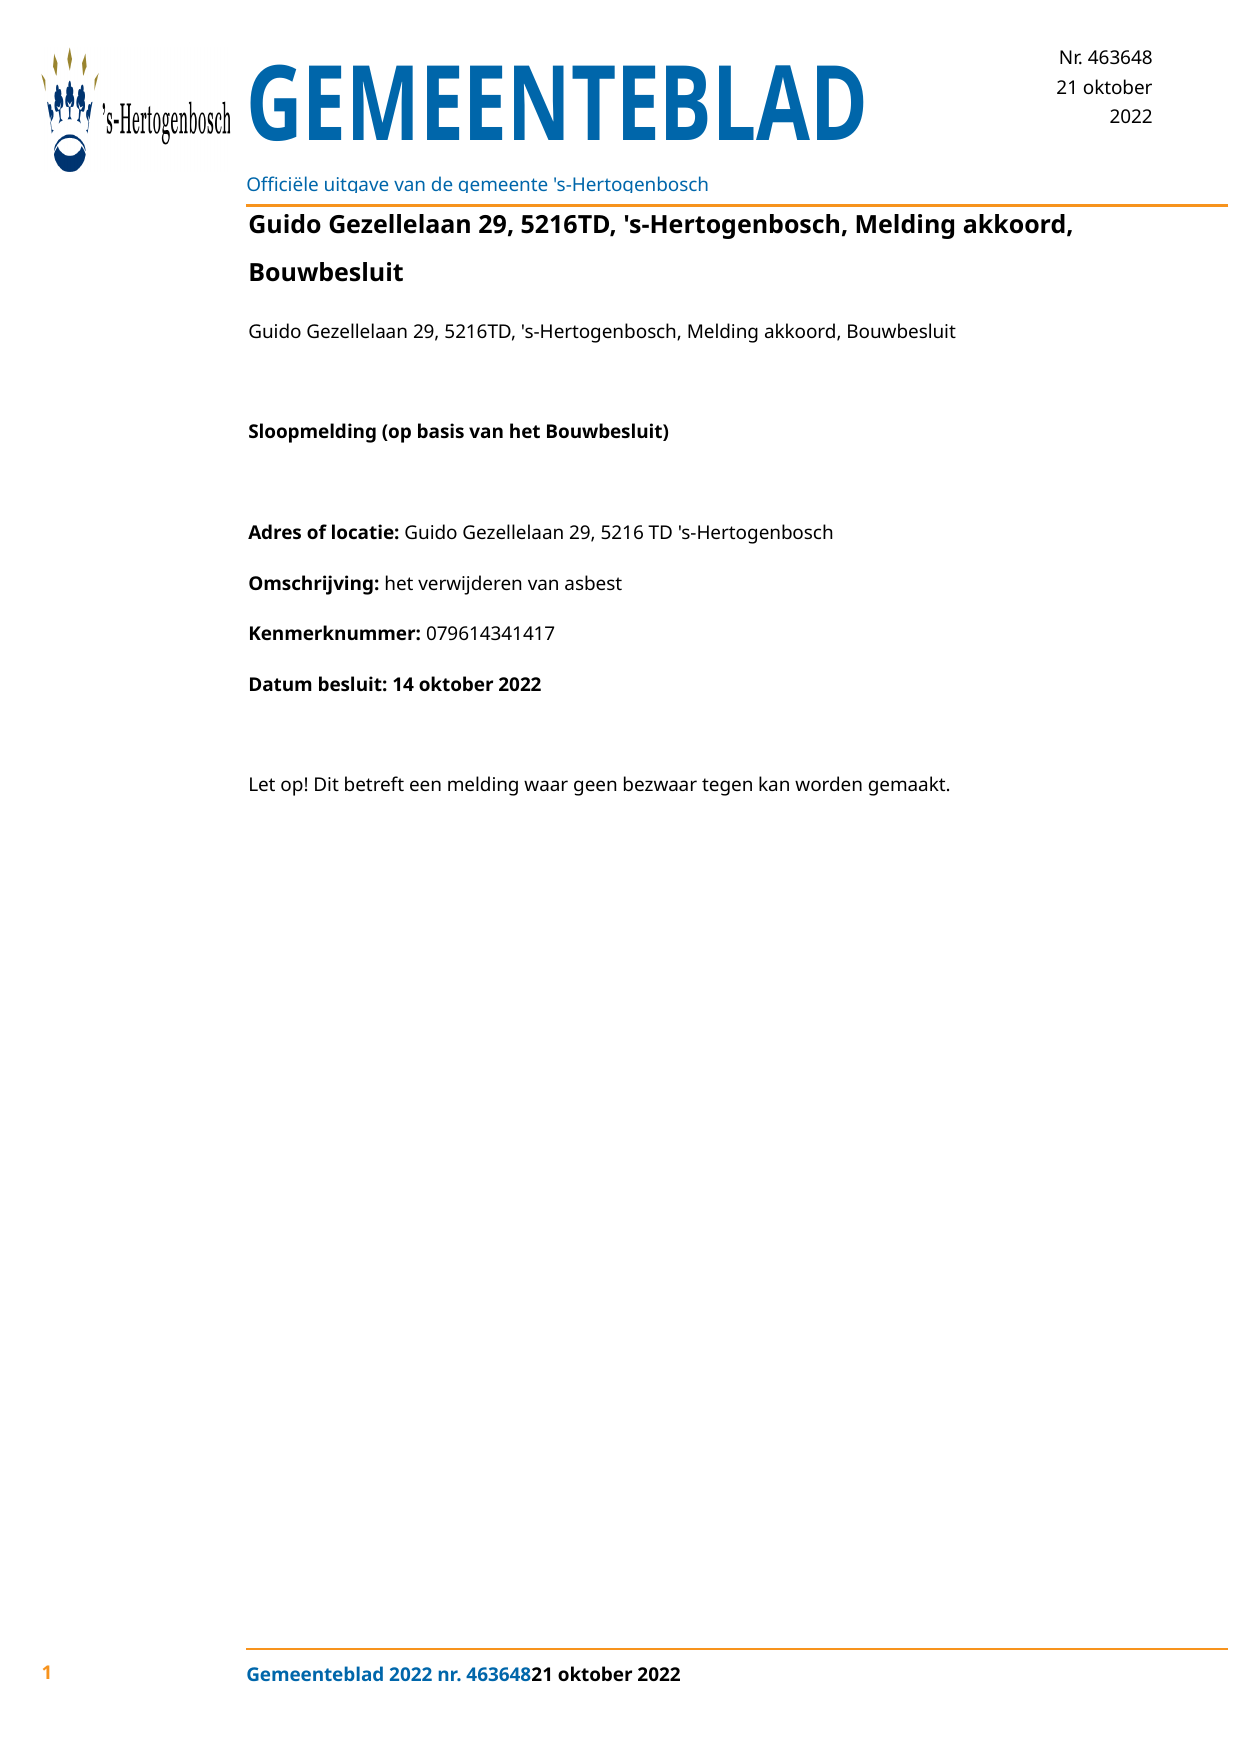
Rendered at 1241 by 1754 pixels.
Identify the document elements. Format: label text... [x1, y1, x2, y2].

text Omschrijving: het verwijderen van asbest [248, 570, 1152, 596]
picture [41, 47, 231, 172]
text Guido Gezellelaan 29, 5216TD, 's-Hertogenbosch, Melding akkoord, Bouwbesluit [248, 318, 1152, 344]
text Guido Gezellelaan 29, 5216TD, 's-Hertogenbosch, Melding akkoord, Bouwbesluit [248, 207, 1152, 288]
text Sloopmelding (op basis van het Bouwbesluit) [248, 419, 1152, 444]
text Let op! Dit betreft een melding waar geen bezwaar tegen kan worden gemaakt. [248, 772, 1152, 797]
text Kenmerknummer: 079614341417 [248, 620, 1152, 646]
text Adres of locatie: Guido Gezellelaan 29, 5216 TD 's-Hertogenbosch [248, 519, 1152, 545]
text Datum besluit: 14 oktober 2022 [248, 671, 1152, 697]
